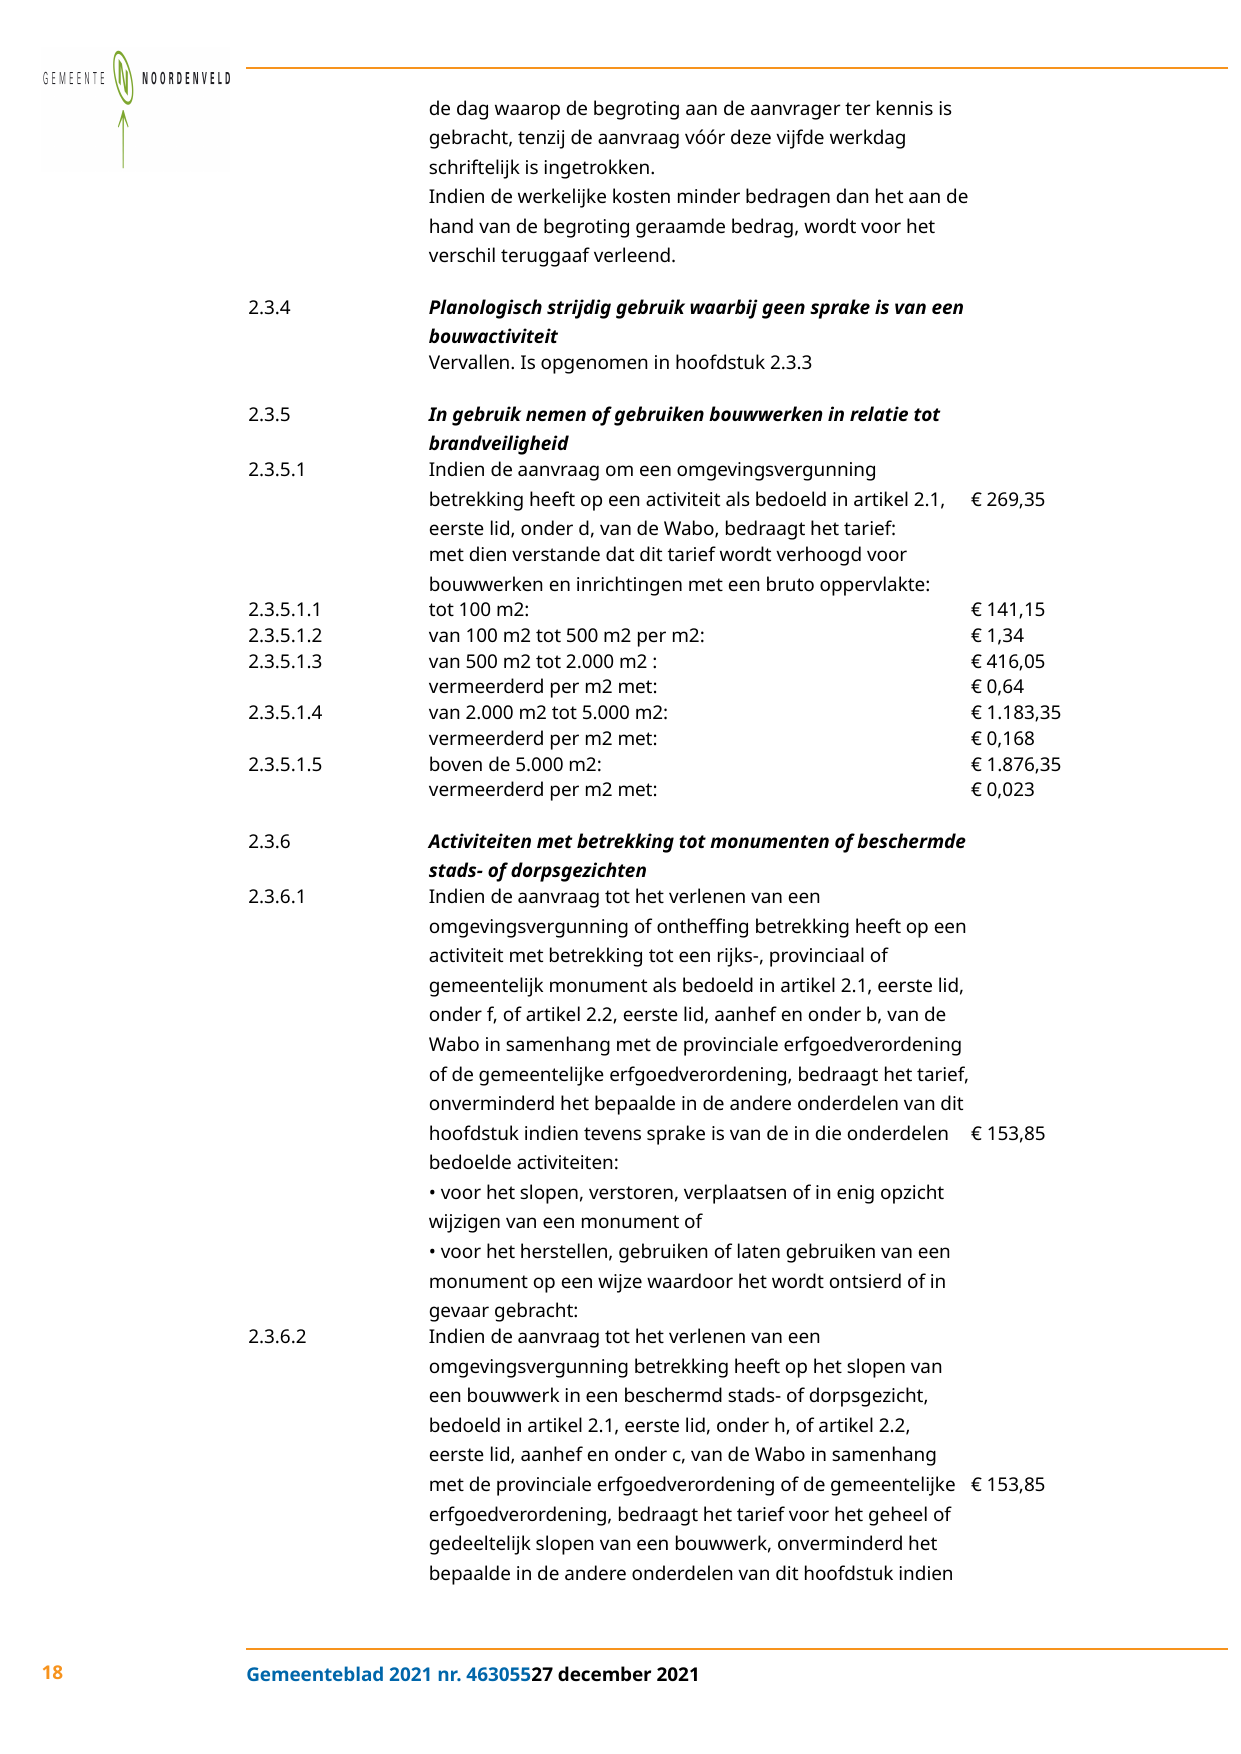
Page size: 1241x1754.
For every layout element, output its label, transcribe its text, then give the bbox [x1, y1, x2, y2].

table_cell 2.3.6 [248, 828, 429, 883]
table_cell [248, 725, 429, 751]
table_cell met dien verstande dat dit tarief wordt verhoogd voor bouwwerken en inrichtingen met een bruto oppervlakte: [429, 541, 971, 596]
table_cell In gebruik nemen of gebruiken bouwwerken in relatie tot brandveiligheid [429, 401, 971, 456]
table_cell vermeerderd per m2 met: [429, 777, 971, 802]
table_cell van 500 m2 tot 2.000 m2 : [429, 648, 971, 674]
table_cell [971, 541, 1152, 596]
table_cell 2.3.5.1 [248, 456, 429, 541]
table_cell 2.3.5.1.4 [248, 699, 429, 725]
table_cell € 153,85 [971, 1323, 1152, 1586]
table_cell € 1.876,35 [971, 751, 1152, 777]
table_cell [971, 95, 1152, 268]
table_cell 2.3.5.1.1 [248, 596, 429, 622]
table_cell boven de 5.000 m2: [429, 751, 971, 777]
table_cell [248, 375, 429, 401]
table_cell Indien de aanvraag tot het verlenen van een omgevingsvergunning betrekking heeft op het slopen van een bouwwerk in een beschermd stads- of dorpsgezicht, bedoeld in artikel 2.1, eerste lid, onder h, of artikel 2.2, eerste lid, aanhef en onder c, van de Wabo in samenhang met de provinciale erfgoedverordening of de gemeentelijke erfgoedverordening, bedraagt het tarief voor het geheel of gedeeltelijk slopen van een bouwwerk, onverminderd het bepaalde in de andere onderdelen van dit hoofdstuk indien [429, 1323, 971, 1586]
table_cell de dag waarop de begroting aan de aanvrager ter kennis is gebracht, tenzij de aanvraag vóór deze vijfde werkdag schriftelijk is ingetrokken. Indien de werkelijke kosten minder bedragen dan het aan de hand van de begroting geraamde bedrag, wordt voor het verschil teruggaaf verleend. [429, 95, 971, 268]
table_cell van 2.000 m2 tot 5.000 m2: [429, 699, 971, 725]
table_cell [248, 674, 429, 699]
table_cell [248, 802, 429, 828]
table_cell € 0,64 [971, 674, 1152, 699]
table_cell [971, 828, 1152, 883]
table_cell Planologisch strijdig gebruik waarbij geen sprake is van een bouwactiviteit [429, 294, 971, 349]
table_cell [429, 375, 971, 401]
table_cell € 0,168 [971, 725, 1152, 751]
table_cell [971, 269, 1152, 294]
table_cell 2.3.5.1.3 [248, 648, 429, 674]
table_cell 2.3.4 [248, 294, 429, 349]
table_cell vermeerderd per m2 met: [429, 674, 971, 699]
table_cell € 416,05 [971, 648, 1152, 674]
table_cell [429, 802, 971, 828]
table_cell € 1.183,35 [971, 699, 1152, 725]
table_cell [971, 350, 1152, 375]
table_cell 2.3.6.1 [248, 883, 429, 1323]
table_cell € 0,023 [971, 777, 1152, 802]
table_cell € 153,85 [971, 883, 1152, 1323]
picture [41, 47, 231, 172]
table_cell [248, 777, 429, 802]
table_cell 2.3.5.1.2 [248, 622, 429, 648]
table_cell Activiteiten met betrekking tot monumenten of beschermde stads- of dorpsgezichten [429, 828, 971, 883]
table_cell vermeerderd per m2 met: [429, 725, 971, 751]
table_cell tot 100 m2: [429, 596, 971, 622]
table_cell Vervallen. Is opgenomen in hoofdstuk 2.3.3 [429, 350, 971, 375]
table_cell 2.3.5 [248, 401, 429, 456]
table_cell Indien de aanvraag om een omgevingsvergunning betrekking heeft op een activiteit als bedoeld in artikel 2.1, eerste lid, onder d, van de Wabo, bedraagt het tarief: [429, 456, 971, 541]
table_cell [248, 350, 429, 375]
table_cell [248, 541, 429, 596]
table_cell [248, 95, 429, 268]
table_cell € 141,15 [971, 596, 1152, 622]
table_cell Indien de aanvraag tot het verlenen van een omgevingsvergunning of ontheffing betrekking heeft op een activiteit met betrekking tot een rijks-, provinciaal of gemeentelijk monument als bedoeld in artikel 2.1, eerste lid, onder f, of artikel 2.2, eerste lid, aanhef en onder b, van de Wabo in samenhang met de provinciale erfgoedverordening of de gemeentelijke erfgoedverordening, bedraagt het tarief, onverminderd het bepaalde in de andere onderdelen van dit hoofdstuk indien tevens sprake is van de in die onderdelen bedoelde activiteiten: • voor het slopen, verstoren, verplaatsen of in enig opzicht wijzigen van een monument of • voor het herstellen, gebruiken of laten gebruiken van een monument op een wijze waardoor het wordt ontsierd of in gevaar gebracht: [429, 883, 971, 1323]
table_cell [971, 401, 1152, 456]
table_cell € 1,34 [971, 622, 1152, 648]
table_cell [248, 269, 429, 294]
table_cell [429, 269, 971, 294]
table_cell 2.3.5.1.5 [248, 751, 429, 777]
table_cell 2.3.6.2 [248, 1323, 429, 1586]
table_cell van 100 m2 tot 500 m2 per m2: [429, 622, 971, 648]
table_cell [971, 294, 1152, 349]
table_cell € 269,35 [971, 456, 1152, 541]
table_cell [971, 375, 1152, 401]
table_cell [971, 802, 1152, 828]
